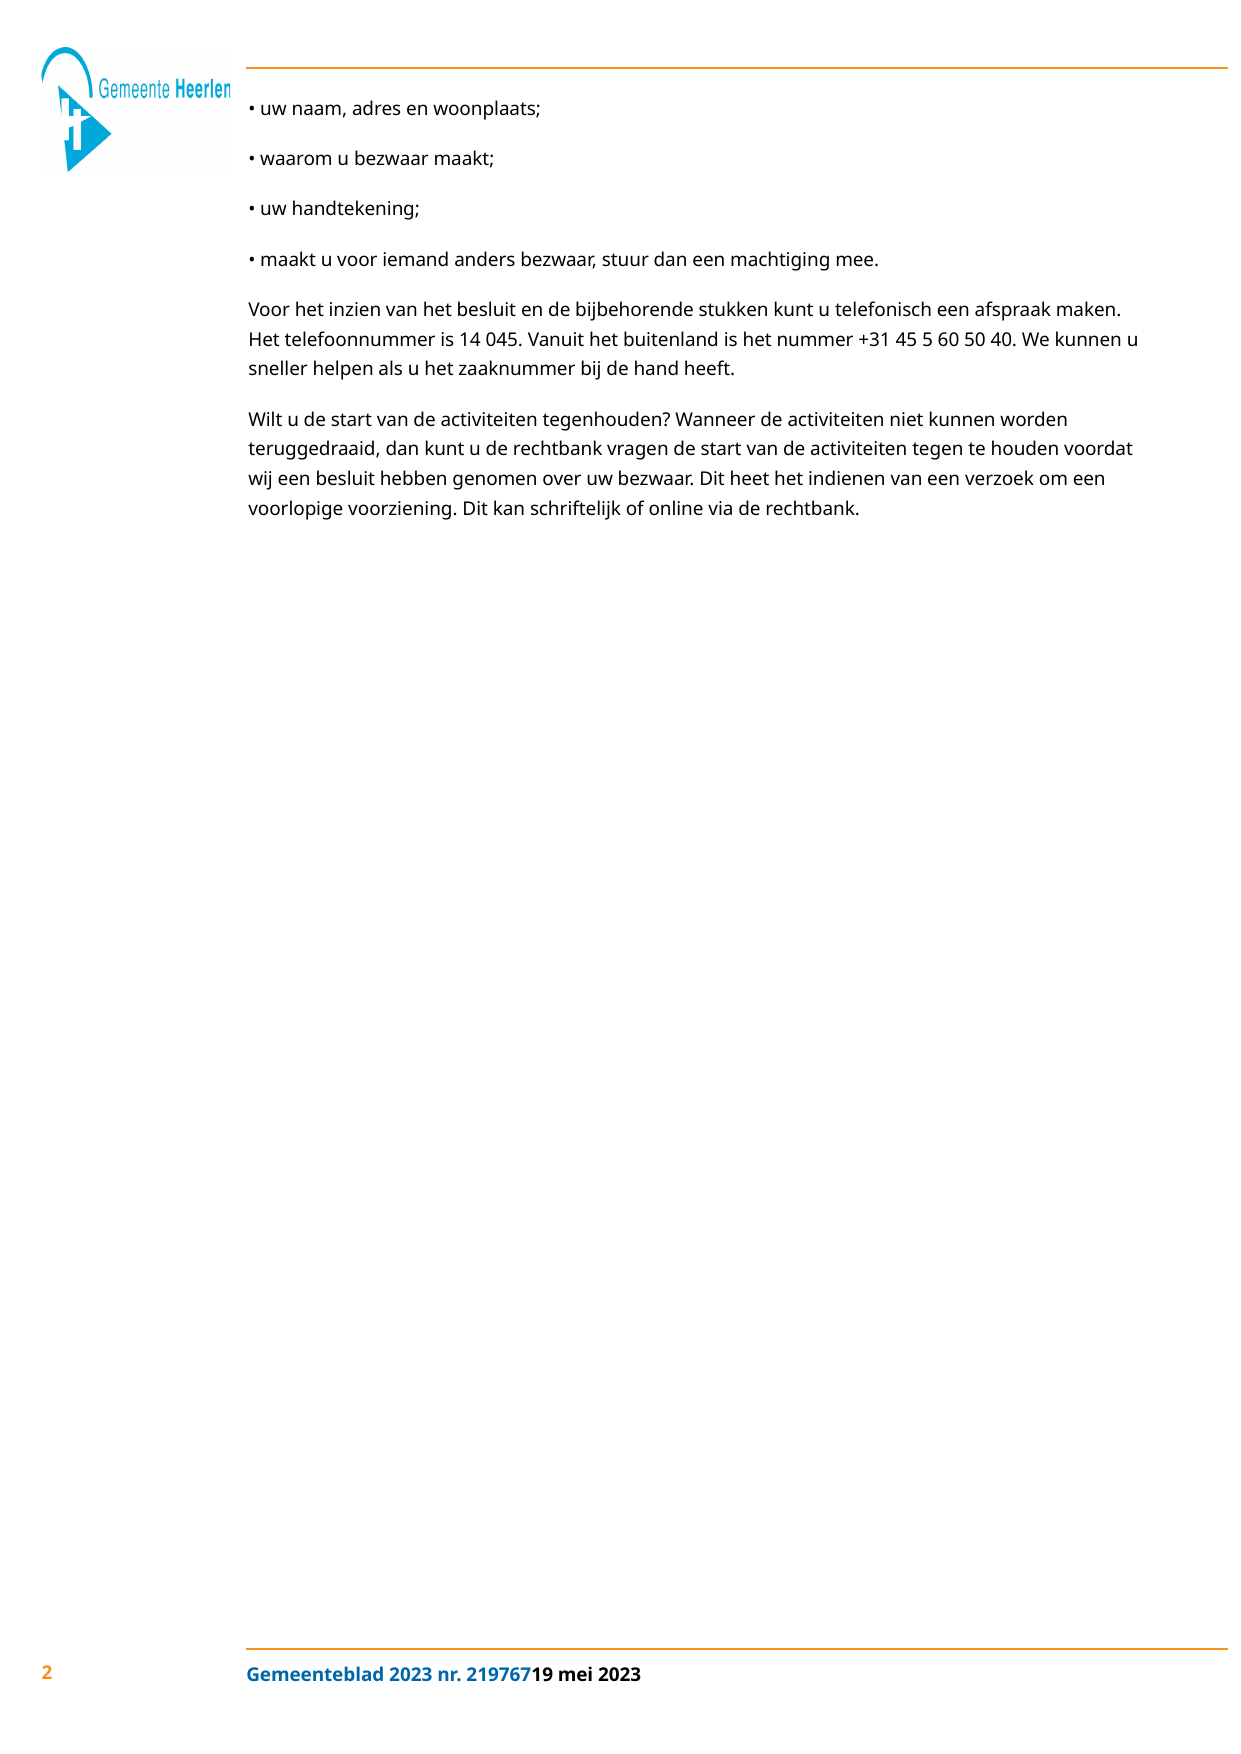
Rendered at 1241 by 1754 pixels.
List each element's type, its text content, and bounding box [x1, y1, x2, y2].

picture [41, 47, 59, 70]
text Voor het inzien van het besluit en de bijbehorende stukken kunt u telefonisch een afspraak maken. Het telefoonnummer is 14 045. Vanuit het buitenland is het nummer +31 45 5 60 50 40. We kunnen u sneller helpen als u het zaaknummer bij de hand heeft. [248, 296, 1152, 381]
text Wilt u de start van de activiteiten tegenhouden? Wanneer de activiteiten niet kunnen worden teruggedraaid, dan kunt u de rechtbank vragen de start van de activiteiten tegen te houden voordat wij een besluit hebben genomen over uw bezwaar. Dit heet het indienen van een verzoek om een voorlopige voorziening. Dit kan schriftelijk of online via de rechtbank. [248, 406, 1152, 521]
picture [41, 47, 231, 172]
text • uw handtekening; [248, 196, 1152, 221]
text • maakt u voor iemand anders bezwaar, stuur dan een machtiging mee. [248, 246, 1152, 272]
text • uw naam, adres en woonplaats; [248, 95, 1152, 121]
text • waarom u bezwaar maakt; [248, 145, 1152, 171]
